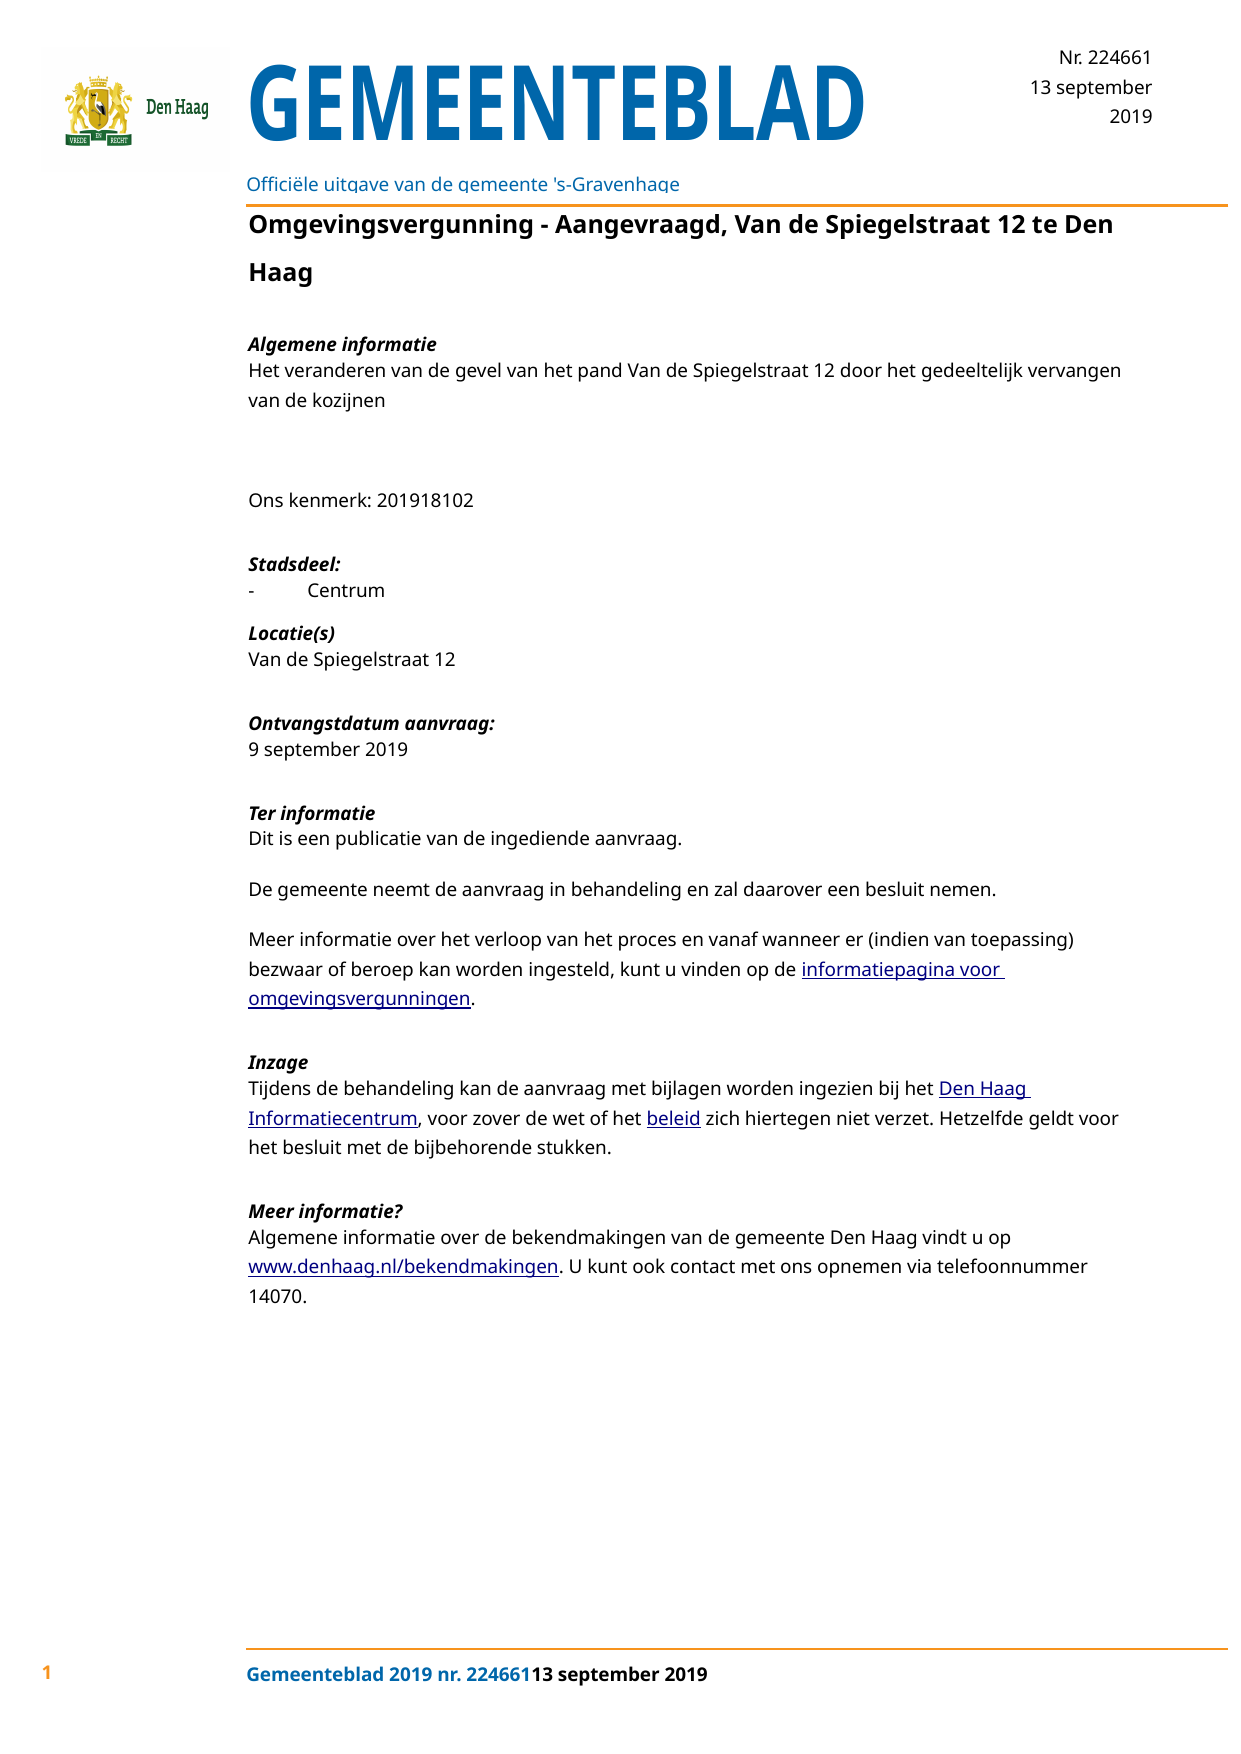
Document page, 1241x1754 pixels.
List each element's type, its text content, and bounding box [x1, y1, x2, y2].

text Locatie(s) [248, 620, 1152, 646]
text 9 september 2019 [248, 736, 1152, 762]
text Omgevingsvergunning - Aangevraagd, Van de Spiegelstraat 12 te Den Haag [248, 207, 1152, 288]
text Algemene informatie over de bekendmakingen van de gemeente Den Haag vindt u op www.denhaag.nl/bekendmakingen. U kunt ook contact met ons opnemen via telefoonnummer 14070. [248, 1224, 1152, 1309]
text Stadsdeel: [248, 552, 1152, 577]
picture [41, 47, 231, 172]
text Van de Spiegelstraat 12 [248, 646, 1152, 672]
text Meer informatie? [248, 1198, 1152, 1224]
list Centrum [248, 577, 1152, 603]
text Ons kenmerk: 201918102 [248, 488, 1152, 513]
text De gemeente neemt de aanvraag in behandeling en zal daarover een besluit nemen. [248, 876, 1152, 902]
text Tijdens de behandeling kan de aanvraag met bijlagen worden ingezien bij het Den Haag Informatiecentrum, voor zover de wet of het beleid zich hiertegen niet verzet. Hetzelfde geldt voor het besluit met de bijbehorende stukken. [248, 1075, 1152, 1160]
text Inzage [248, 1049, 1152, 1075]
text Dit is een publicatie van de ingediende aanvraag. [248, 826, 1152, 851]
text Meer informatie over het verloop van het proces en vanaf wanneer er (indien van toepassing) bezwaar of beroep kan worden ingesteld, kunt u vinden op de informatiepagina voor omgevingsvergunningen. [248, 926, 1152, 1011]
text Ontvangstdatum aanvraag: [248, 710, 1152, 736]
text Algemene informatie [248, 331, 1152, 357]
text Ter informatie [248, 800, 1152, 826]
text Het veranderen van de gevel van het pand Van de Spiegelstraat 12 door het gedeeltelijk vervangen van de kozijnen [248, 357, 1152, 412]
